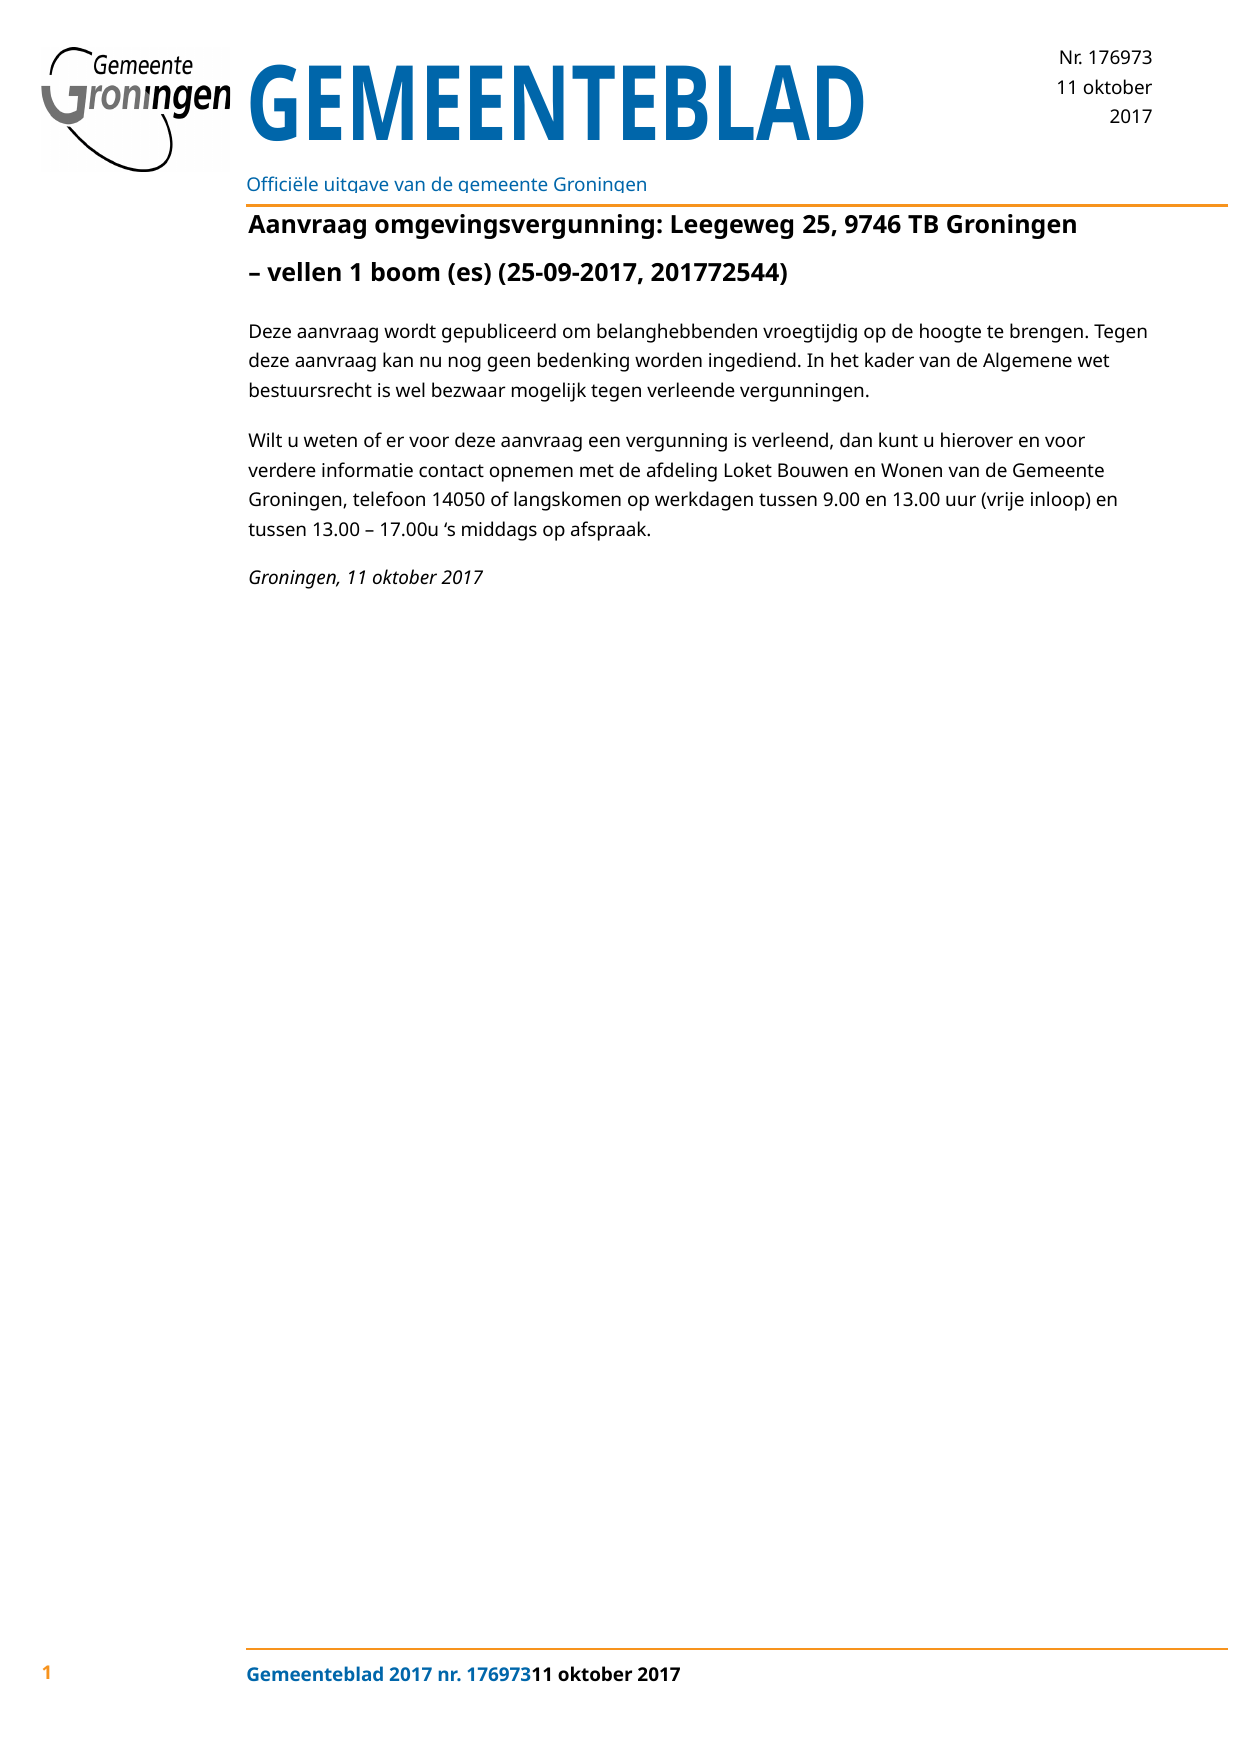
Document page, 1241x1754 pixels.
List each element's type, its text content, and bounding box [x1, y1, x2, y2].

text Wilt u weten of er voor deze aanvraag een vergunning is verleend, dan kunt u hierover en voor verdere informatie contact opnemen met de afdeling Loket Bouwen en Wonen van de Gemeente Groningen, telefoon 14050 of langskomen op werkdagen tussen 9.00 en 13.00 uur (vrije inloop) en tussen 13.00 – 17.00u ‘s middags op afspraak. [248, 427, 1152, 542]
picture [41, 47, 231, 172]
text Deze aanvraag wordt gepubliceerd om belanghebbenden vroegtijdig op de hoogte te brengen. Tegen deze aanvraag kan nu nog geen bedenking worden ingediend. In het kader van de Algemene wet bestuursrecht is wel bezwaar mogelijk tegen verleende vergunningen. [248, 318, 1152, 403]
text Groningen, 11 oktober 2017 [248, 564, 1152, 590]
text Aanvraag omgevingsvergunning: Leegeweg 25, 9746 TB Groningen – vellen 1 boom (es) (25-09-2017, 201772544) [248, 207, 1152, 288]
